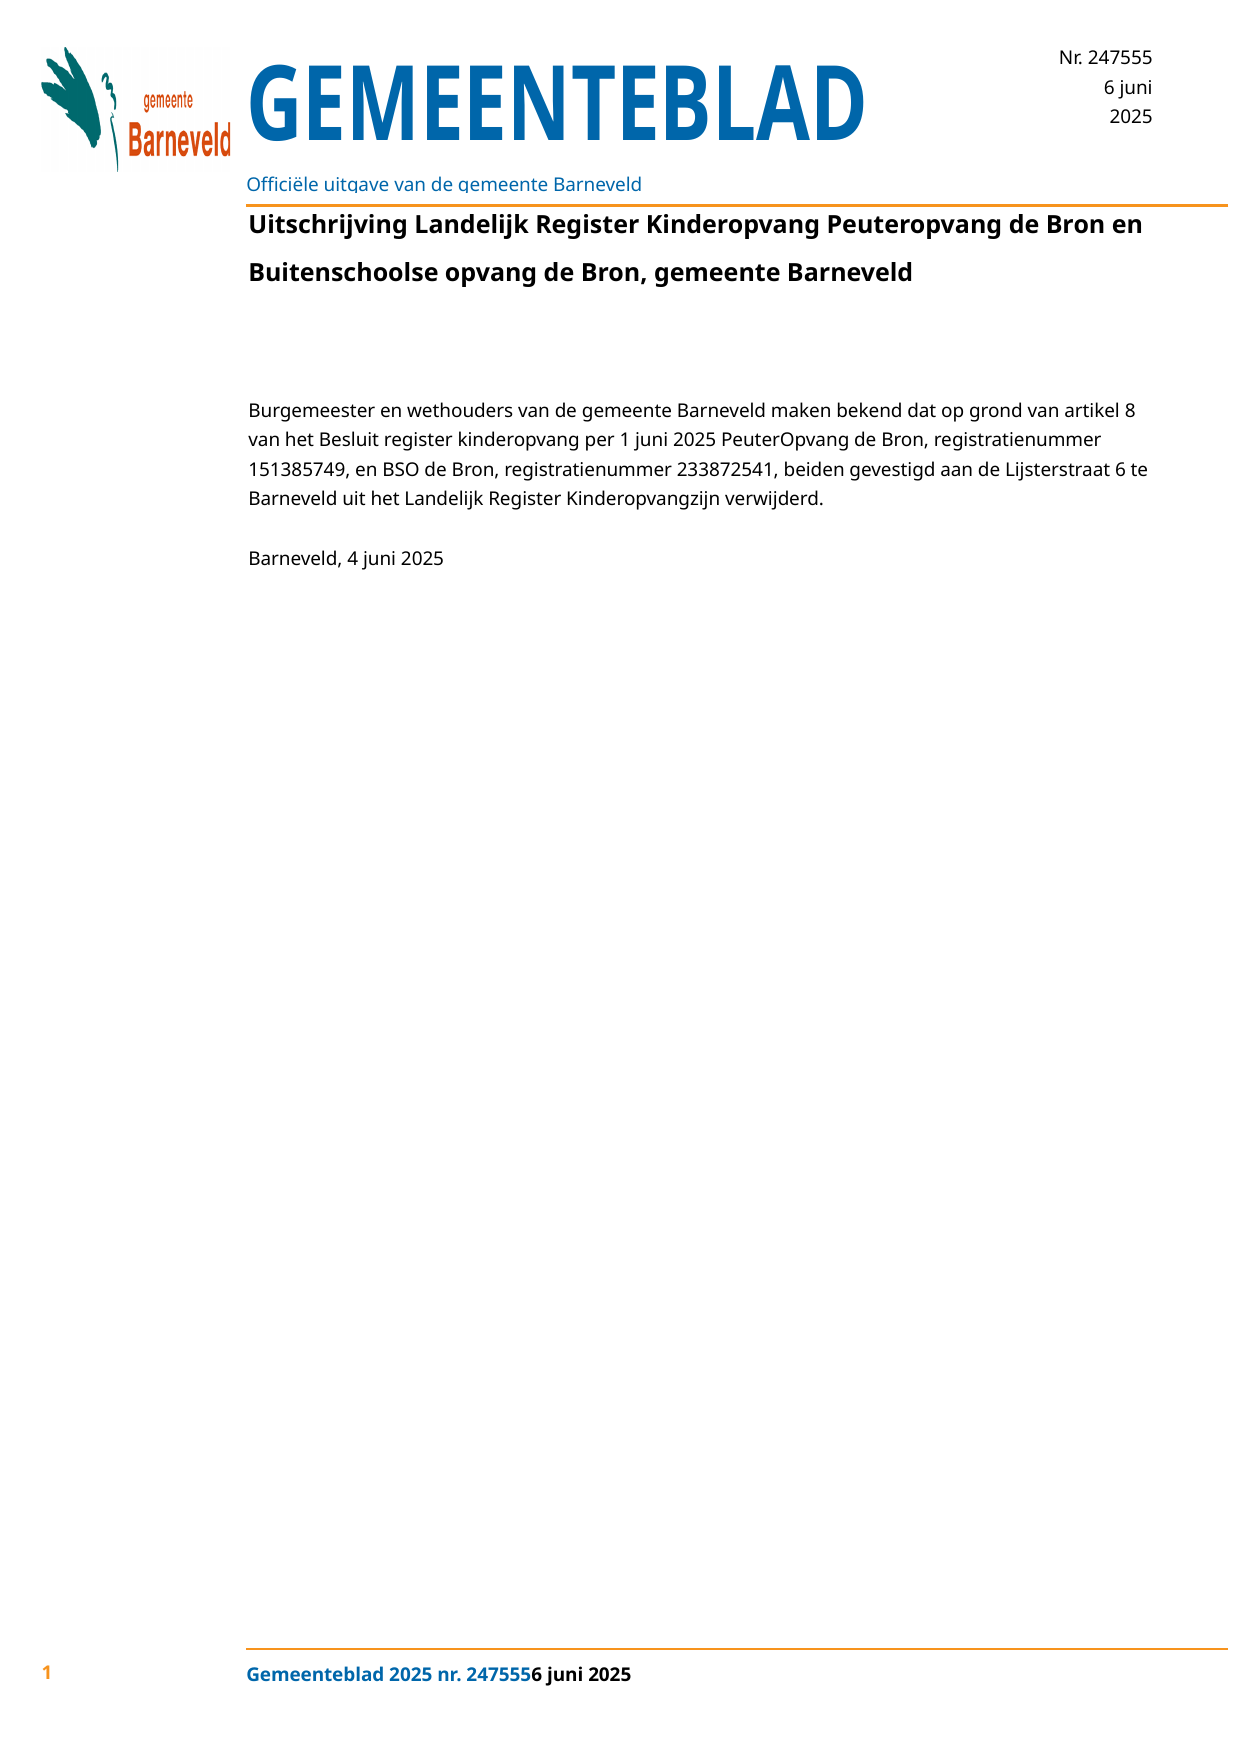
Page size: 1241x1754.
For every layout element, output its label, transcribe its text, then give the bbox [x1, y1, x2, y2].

text Barneveld, 4 juni 2025 [248, 545, 1152, 570]
text Burgemeester en wethouders van de gemeente Barneveld maken bekend dat op grond van artikel 8 van het Besluit register kinderopvang per 1 juni 2025 PeuterOpvang de Bron, registratienummer 151385749, en BSO de Bron, registratienummer 233872541, beiden gevestigd aan de Lijsterstraat 6 te Barneveld uit het Landelijk Register Kinderopvangzijn verwijderd. [248, 397, 1152, 511]
picture [41, 47, 231, 172]
text Uitschrijving Landelijk Register Kinderopvang Peuteropvang de Bron en Buitenschoolse opvang de Bron, gemeente Barneveld [248, 207, 1152, 288]
